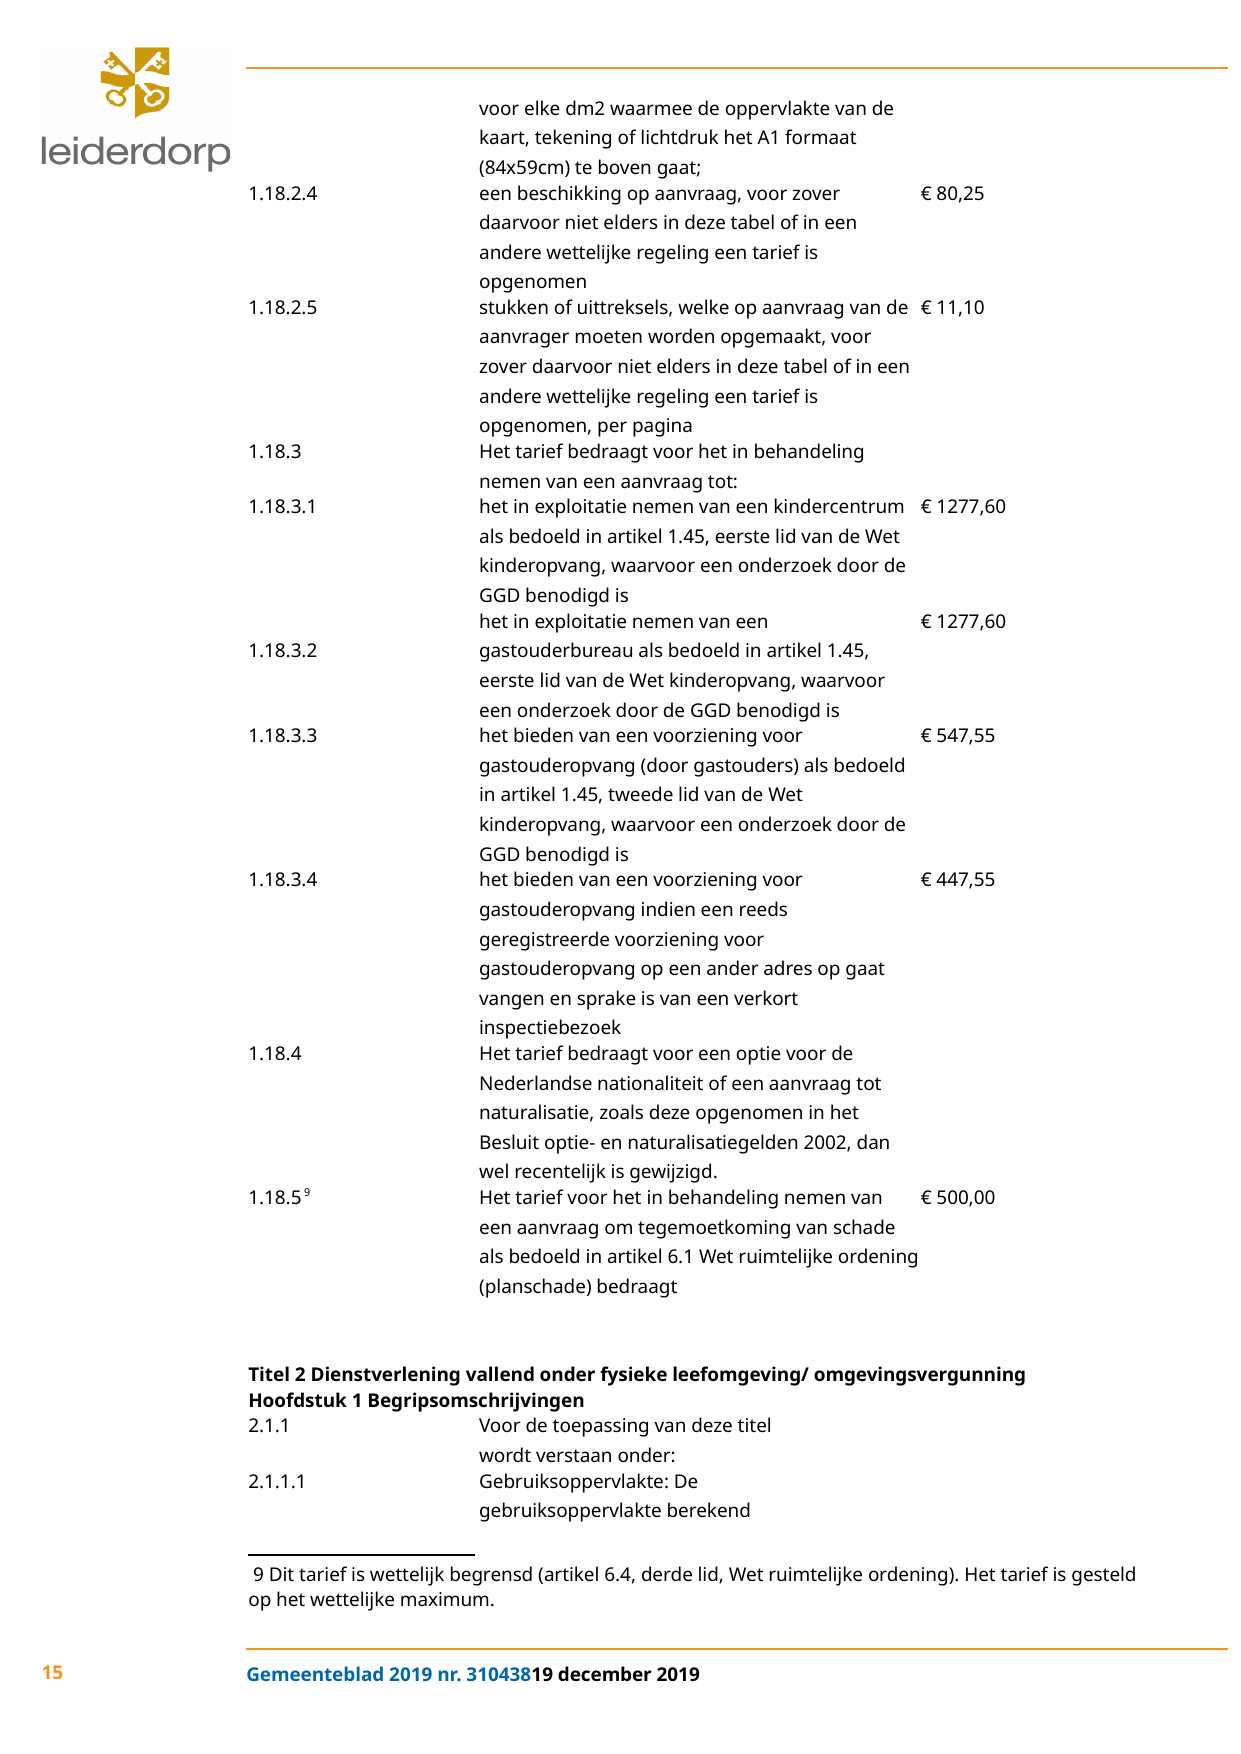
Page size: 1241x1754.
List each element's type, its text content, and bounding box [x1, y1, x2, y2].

table_cell € 547,55 [921, 723, 1152, 867]
table_cell [805, 1468, 1036, 1523]
table_cell 1.18.3.1 [248, 494, 479, 608]
table_cell [921, 95, 1152, 180]
table_header Titel 2 Dienstverlening vallend onder fysieke leefomgeving/ omgevingsvergunning [248, 1361, 1036, 1387]
table_cell voor elke dm2 waarmee de oppervlakte van de kaart, tekening of lichtdruk het A1 formaat (84x59cm) te boven gaat; [479, 95, 921, 180]
table_cell een beschikking op aanvraag, voor zover daarvoor niet elders in deze tabel of in een andere wettelijke regeling een tarief is opgenomen [479, 180, 921, 294]
table_cell het bieden van een voorziening voor gastouderopvang (door gastouders) als bedoeld in artikel 1.45, tweede lid van de Wet kinderopvang, waarvoor een onderzoek door de GGD benodigd is [479, 723, 921, 867]
table_cell Het tarief bedraagt voor het in behandeling nemen van een aanvraag tot: [479, 438, 921, 493]
table_cell [248, 95, 479, 180]
table_cell € 1277,60 [921, 608, 1152, 722]
table_cell het in exploitatie nemen van een gastouderbureau als bedoeld in artikel 1.45, eerste lid van de Wet kinderopvang, waarvoor een onderzoek door de GGD benodigd is [479, 608, 921, 722]
table_cell het bieden van een voorziening voor gastouderopvang indien een reeds geregistreerde voorziening voor gastouderopvang op een ander adres op gaat vangen en sprake is van een verkort inspectiebezoek [479, 867, 921, 1040]
table_cell stukken of uittreksels, welke op aanvraag van de aanvrager moeten worden opgemaakt, voor zover daarvoor niet elders in deze tabel of in een andere wettelijke regeling een tarief is opgenomen, per pagina [479, 294, 921, 438]
table_cell Het tarief voor het in behandeling nemen van een aanvraag om tegemoetkoming van schade als bedoeld in artikel 6.1 Wet ruimtelijke ordening (planschade) bedraagt [479, 1184, 921, 1299]
table_cell 1.18.2.4 [248, 180, 479, 294]
table_cell 2.1.1 [248, 1413, 479, 1468]
table_cell 1.18.2.5 [248, 294, 479, 438]
table_cell [921, 438, 1152, 493]
table_cell € 447,55 [921, 867, 1152, 1040]
table_cell € 1277,60 [921, 494, 1152, 608]
table_cell 1.18.5 [248, 1184, 479, 1299]
table_cell 1.18.3.3 [248, 723, 479, 867]
table_cell Hoofdstuk 1 Begripsomschrijvingen [248, 1387, 1036, 1413]
table_cell 2.1.1.1 [248, 1468, 479, 1523]
table_cell [921, 1040, 1152, 1184]
picture [41, 47, 231, 172]
table_cell Gebruiksoppervlakte: De gebruiksoppervlakte berekend [479, 1468, 805, 1523]
table_cell [805, 1413, 1036, 1468]
table_cell 1.18.3 [248, 438, 479, 493]
table_cell 1.18.4 [248, 1040, 479, 1184]
table_cell € 500,00 [921, 1184, 1152, 1299]
table_cell 1.18.3.4 [248, 867, 479, 1040]
table_cell het in exploitatie nemen van een kindercentrum als bedoeld in artikel 1.45, eerste lid van de Wet kinderopvang, waarvoor een onderzoek door de GGD benodigd is [479, 494, 921, 608]
table_cell € 80,25 [921, 180, 1152, 294]
table_cell € 11,10 [921, 294, 1152, 438]
table_cell Voor de toepassing van deze titel wordt verstaan onder: [479, 1413, 805, 1468]
table_cell Het tarief bedraagt voor een optie voor de Nederlandse nationaliteit of een aanvraag tot naturalisatie, zoals deze opgenomen in het Besluit optie- en naturalisatiegelden 2002, dan wel recentelijk is gewijzigd. [479, 1040, 921, 1184]
table_cell 1.18.3.2 [248, 608, 479, 722]
